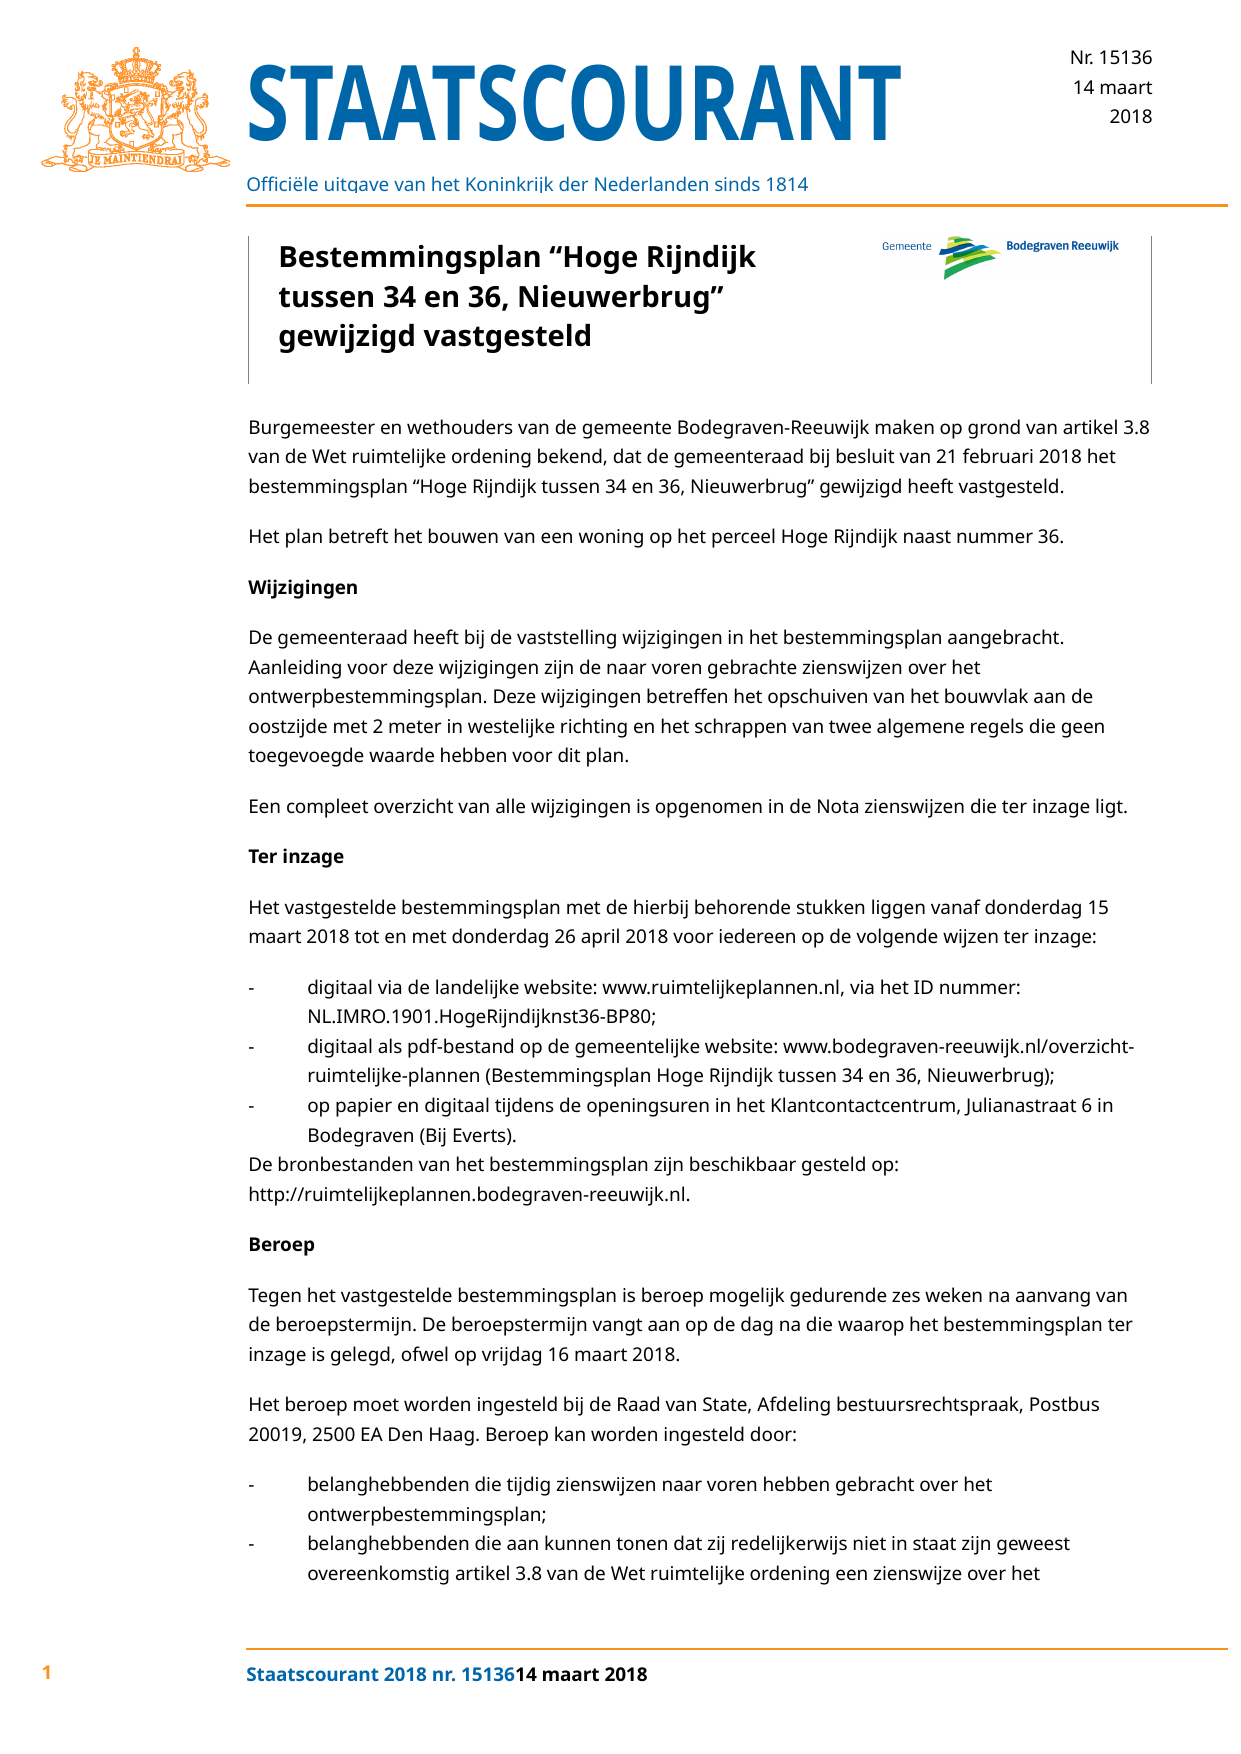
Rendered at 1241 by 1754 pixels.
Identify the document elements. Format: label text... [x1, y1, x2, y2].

text Een compleet overzicht van alle wijzigingen is opgenomen in de Nota zienswijzen die ter inzage ligt. [248, 793, 1152, 819]
list op papier en digitaal tijdens de openingsuren in het Klantcontactcentrum, Julianastraat 6 in Bodegraven (Bij Everts). [248, 1092, 1152, 1148]
text Beroep [248, 1231, 1152, 1257]
text Het vastgestelde bestemmingsplan met de hierbij behorende stukken liggen vanaf donderdag 15 maart 2018 tot en met donderdag 26 april 2018 voor iedereen op de volgende wijzen ter inzage: [248, 894, 1152, 949]
text Ter inzage [248, 843, 1152, 869]
list belanghebbenden die aan kunnen tonen dat zij redelijkerwijs niet in staat zijn geweest overeenkomstig artikel 3.8 van de Wet ruimtelijke ordening een zienswijze over het [248, 1531, 1152, 1586]
text Tegen het vastgestelde bestemmingsplan is beroep mogelijk gedurende zes weken na aanvang van de beroepstermijn. De beroepstermijn vangt aan op de dag na die waarop het bestemmingsplan ter inzage is gelegd, ofwel op vrijdag 16 maart 2018. [248, 1282, 1152, 1367]
text Het plan betreft het bouwen van een woning op het perceel Hoge Rijndijk naast nummer 36. [248, 523, 1152, 549]
table_header Bestemmingsplan “Hoge Rijndijk tussen 34 en 36, Nieuwerbrug” gewijzigd vastgesteld [249, 236, 850, 384]
table_header [850, 236, 1151, 384]
list digitaal via de landelijke website: www.ruimtelijkeplannen.nl, via het ID nummer: NL.IMRO.1901.HogeRijndijknst36-BP80; [248, 974, 1152, 1029]
picture [882, 236, 1119, 280]
text De bronbestanden van het bestemmingsplan zijn beschikbaar gesteld op: http://ruimtelijkeplannen.bodegraven-reeuwijk.nl. [248, 1151, 1152, 1207]
text Het beroep moet worden ingesteld bij de Raad van State, Afdeling bestuursrechtspraak, Postbus 20019, 2500 EA Den Haag. Beroep kan worden ingesteld door: [248, 1391, 1152, 1447]
text Burgemeester en wethouders van de gemeente Bodegraven-Reeuwijk maken op grond van artikel 3.8 van de Wet ruimtelijke ordening bekend, dat de gemeenteraad bij besluit van 21 februari 2018 het bestemmingsplan “Hoge Rijndijk tussen 34 en 36, Nieuwerbrug” gewijzigd heeft vastgesteld. [248, 414, 1152, 499]
list digitaal als pdf-bestand op de gemeentelijke website: www.bodegraven-reeuwijk.nl/overzicht-ruimtelijke-plannen (Bestemmingsplan Hoge Rijndijk tussen 34 en 36, Nieuwerbrug); [248, 1033, 1152, 1088]
text De gemeenteraad heeft bij de vaststelling wijzigingen in het bestemmingsplan aangebracht. Aanleiding voor deze wijzigingen zijn de naar voren gebrachte zienswijzen over het ontwerpbestemmingsplan. Deze wijzigingen betreffen het opschuiven van het bouwvlak aan de oostzijde met 2 meter in westelijke richting en het schrappen van twee algemene regels die geen toegevoegde waarde hebben voor dit plan. [248, 624, 1152, 768]
text Wijzigingen [248, 574, 1152, 600]
list belanghebbenden die tijdig zienswijzen naar voren hebben gebracht over het ontwerpbestemmingsplan; [248, 1471, 1152, 1527]
picture [41, 47, 231, 172]
